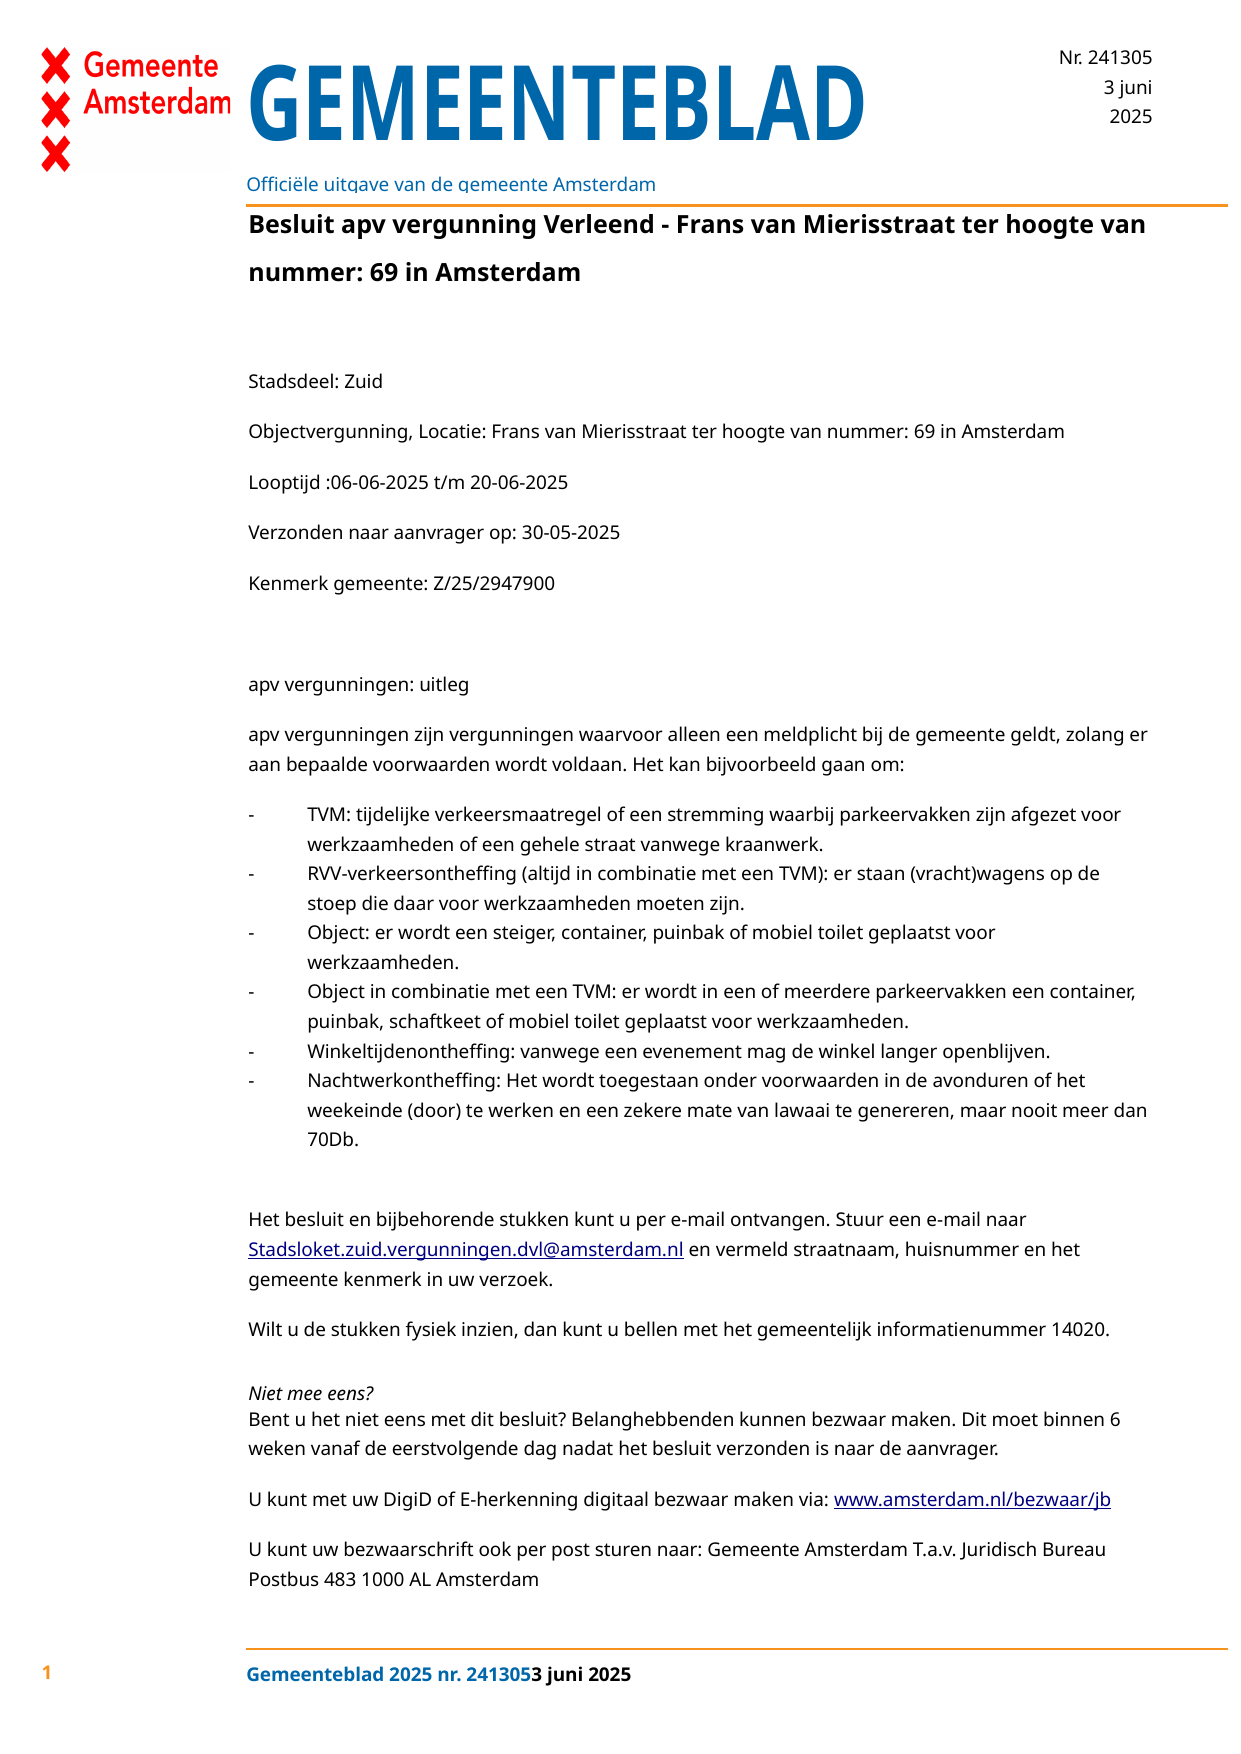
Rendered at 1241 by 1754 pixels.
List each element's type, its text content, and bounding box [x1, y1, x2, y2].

text U kunt met uw DigiD of E-herkenning digitaal bezwaar maken via: www.amsterdam.nl/bezwaar/jb [248, 1486, 1152, 1512]
text Stadsdeel: Zuid [248, 368, 1152, 394]
text apv vergunningen zijn vergunningen waarvoor alleen een meldplicht bij de gemeente geldt, zolang er aan bepaalde voorwaarden wordt voldaan. Het kan bijvoorbeeld gaan om: [248, 721, 1152, 777]
text Kenmerk gemeente: Z/25/2947900 [248, 570, 1152, 596]
list TVM: tijdelijke verkeersmaatregel of een stremming waarbij parkeervakken zijn afgezet voor werkzaamheden of een gehele straat vanwege kraanwerk. [248, 801, 1152, 857]
text Bent u het niet eens met dit besluit? Belanghebbenden kunnen bezwaar maken. Dit moet binnen 6 weken vanaf de eerstvolgende dag nadat het besluit verzonden is naar de aanvrager. [248, 1406, 1152, 1461]
text apv vergunningen: uitleg [248, 671, 1152, 697]
text Het besluit en bijbehorende stukken kunt u per e-mail ontvangen. Stuur een e-mail naar Stadsloket.zuid.vergunningen.dvl@amsterdam.nl en vermeld straatnaam, huisnummer en het gemeente kenmerk in uw verzoek. [248, 1207, 1152, 1292]
text Verzonden naar aanvrager op: 30-05-2025 [248, 519, 1152, 545]
picture [41, 47, 231, 172]
text Besluit apv vergunning Verleend - Frans van Mierisstraat ter hoogte van nummer: 69 in Amsterdam [248, 207, 1152, 288]
text Objectvergunning, Locatie: Frans van Mierisstraat ter hoogte van nummer: 69 in Amsterdam [248, 419, 1152, 444]
text Niet mee eens? [248, 1380, 1152, 1406]
list Winkeltijdenontheffing: vanwege een evenement mag de winkel langer openblijven. [248, 1038, 1152, 1064]
list Object: er wordt een steiger, container, puinbak of mobiel toilet geplaatst voor werkzaamheden. [248, 919, 1152, 975]
list Object in combinatie met een TVM: er wordt in een of meerdere parkeervakken een container, puinbak, schaftkeet of mobiel toilet geplaatst voor werkzaamheden. [248, 979, 1152, 1034]
list RVV-verkeersontheffing (altijd in combinatie met een TVM): er staan (vracht)wagens op de stoep die daar voor werkzaamheden moeten zijn. [248, 860, 1152, 916]
text U kunt uw bezwaarschrift ook per post sturen naar: Gemeente Amsterdam T.a.v. Juridisch Bureau Postbus 483 1000 AL Amsterdam [248, 1536, 1152, 1592]
text Wilt u de stukken fysiek inzien, dan kunt u bellen met het gemeentelijk informatienummer 14020. [248, 1316, 1152, 1342]
list Nachtwerkontheffing: Het wordt toegestaan onder voorwaarden in de avonduren of het weekeinde (door) te werken en een zekere mate van lawaai te genereren, maar nooit meer dan 70Db. [248, 1067, 1152, 1152]
text Looptijd :06-06-2025 t/m 20-06-2025 [248, 469, 1152, 495]
